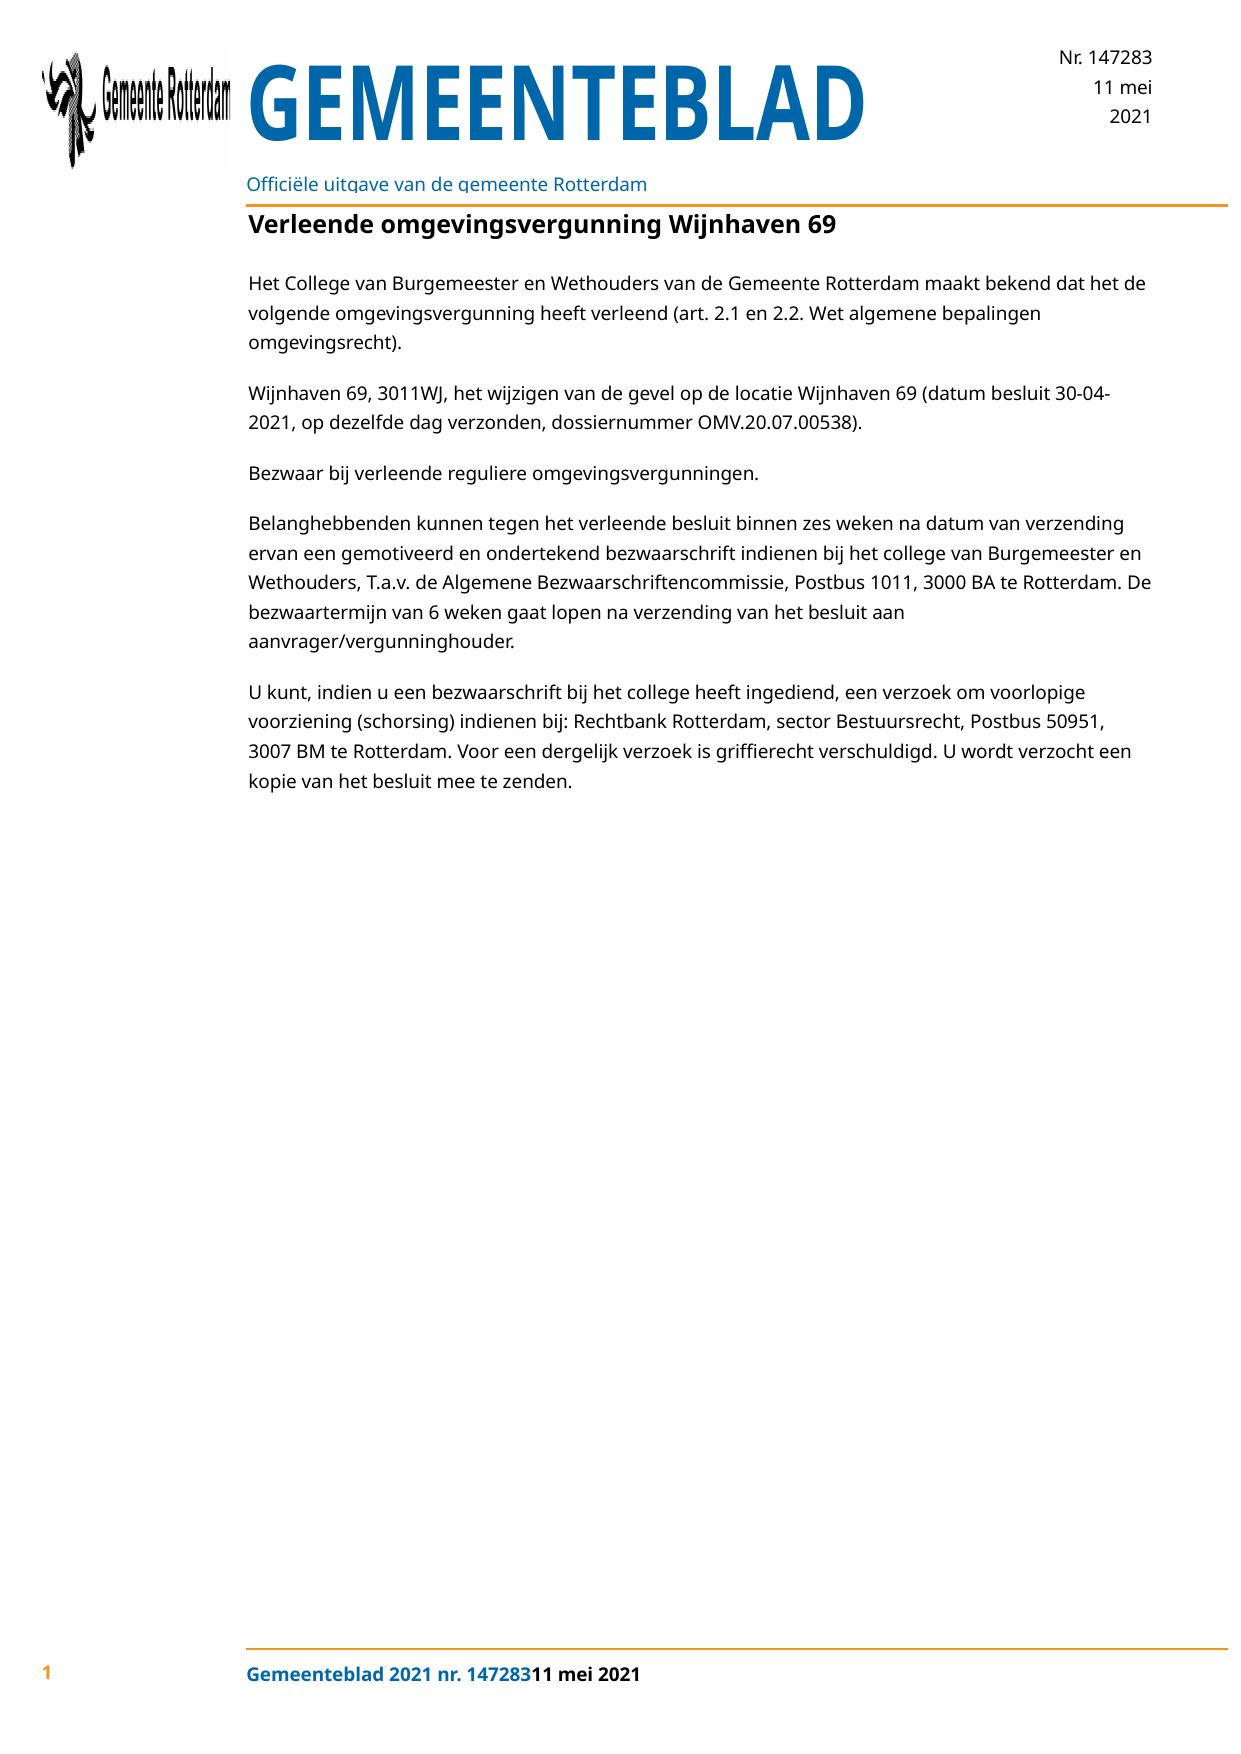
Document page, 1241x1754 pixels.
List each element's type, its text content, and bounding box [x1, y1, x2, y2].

text Belanghebbenden kunnen tegen het verleende besluit binnen zes weken na datum van verzending ervan een gemotiveerd en ondertekend bezwaarschrift indienen bij het college van Burgemeester en Wethouders, T.a.v. de Algemene Bezwaarschriftencommissie, Postbus 1011, 3000 BA te Rotterdam. De bezwaartermijn van 6 weken gaat lopen na verzending van het besluit aan aanvrager/vergunninghouder. [248, 510, 1152, 654]
text Het College van Burgemeester en Wethouders van de Gemeente Rotterdam maakt bekend dat het de volgende omgevingsvergunning heeft verleend (art. 2.1 en 2.2. Wet algemene bepalingen omgevingsrecht). [248, 270, 1152, 355]
text Verleende omgevingsvergunning Wijnhaven 69 [248, 207, 1152, 241]
text Bezwaar bij verleende reguliere omgevingsvergunningen. [248, 460, 1152, 486]
text U kunt, indien u een bezwaarschrift bij het college heeft ingediend, een verzoek om voorlopige voorziening (schorsing) indienen bij: Rechtbank Rotterdam, sector Bestuursrecht, Postbus 50951, 3007 BM te Rotterdam. Voor een dergelijk verzoek is griffierecht verschuldigd. U wordt verzocht een kopie van het besluit mee te zenden. [248, 679, 1152, 793]
picture [41, 47, 231, 172]
text Wijnhaven 69, 3011WJ, het wijzigen van de gevel op de locatie Wijnhaven 69 (datum besluit 30-04-2021, op dezelfde dag verzonden, dossiernummer OMV.20.07.00538). [248, 380, 1152, 435]
